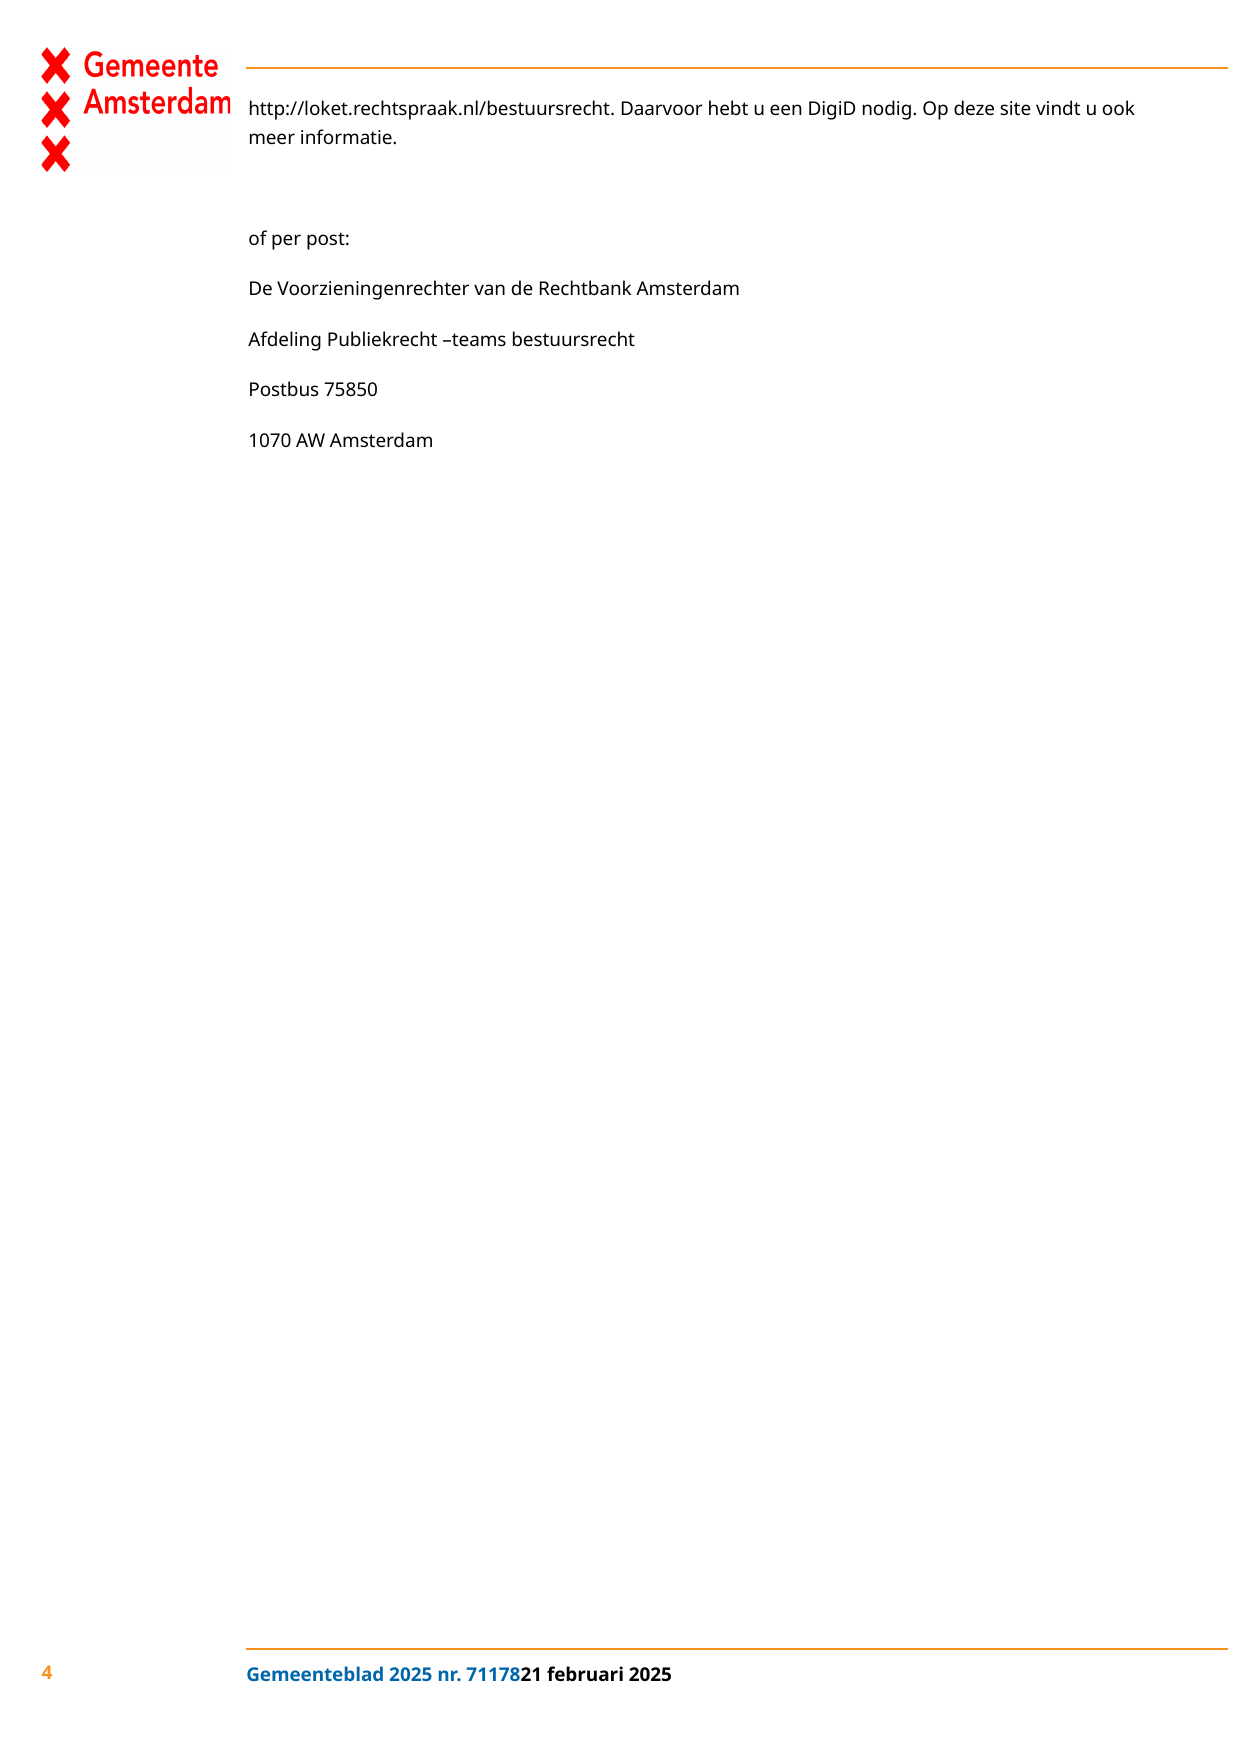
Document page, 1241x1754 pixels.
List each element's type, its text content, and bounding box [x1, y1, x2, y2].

text of per post: [248, 225, 1152, 251]
text http://loket.rechtspraak.nl/bestuursrecht. Daarvoor hebt u een DigiD nodig. Op deze site vindt u ook meer informatie. [248, 95, 1152, 150]
text Postbus 75850 [248, 376, 1152, 402]
text 1070 AW Amsterdam [248, 427, 1152, 453]
text De Voorzieningenrechter van de Rechtbank Amsterdam [248, 276, 1152, 301]
text Afdeling Publiekrecht –teams bestuursrecht [248, 326, 1152, 352]
picture [41, 47, 231, 172]
